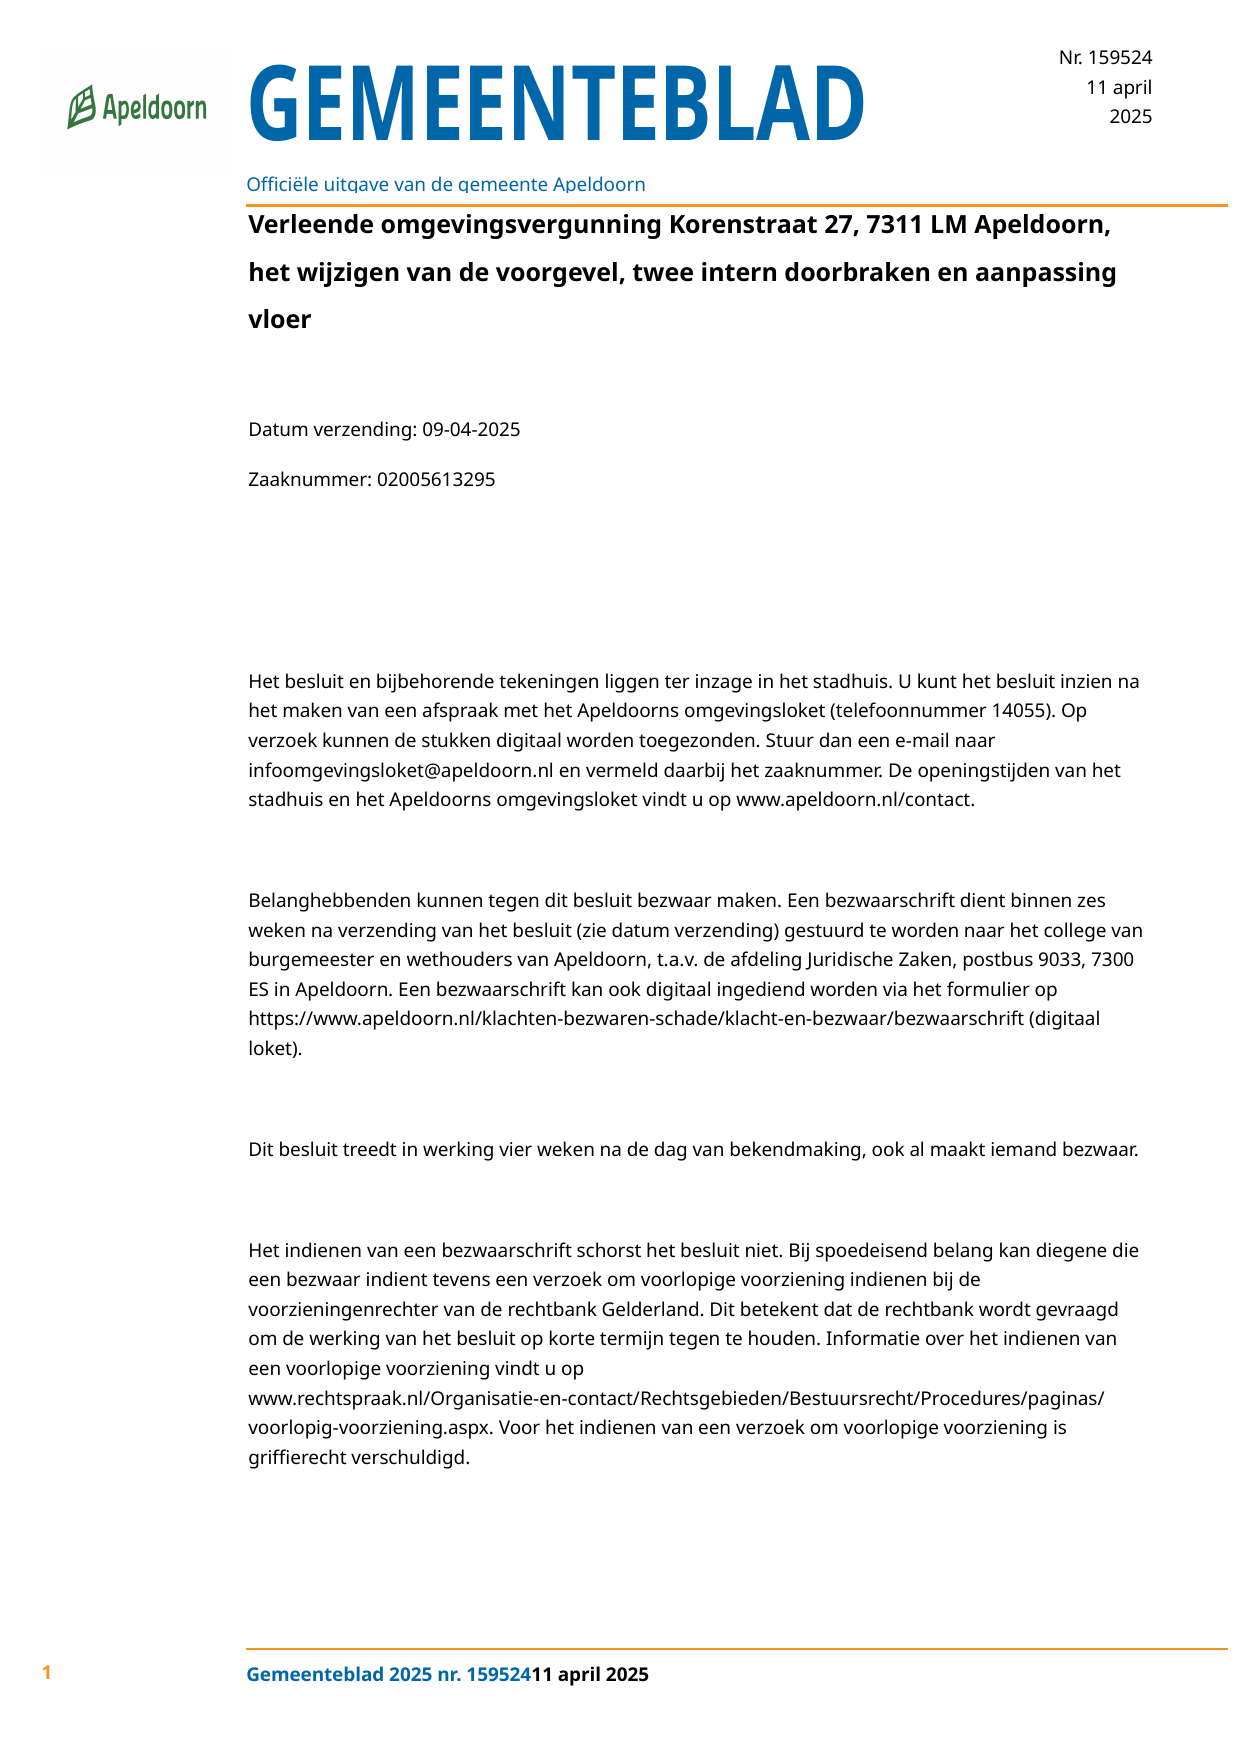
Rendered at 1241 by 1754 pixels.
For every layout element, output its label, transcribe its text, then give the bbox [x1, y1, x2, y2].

text Het indienen van een bezwaarschrift schorst het besluit niet. Bij spoedeisend belang kan diegene die een bezwaar indient tevens een verzoek om voorlopige voorziening indienen bij de voorzieningenrechter van de rechtbank Gelderland. Dit betekent dat de rechtbank wordt gevraagd om de werking van het besluit op korte termijn tegen te houden. Informatie over het indienen van een voorlopige voorziening vindt u op www.rechtspraak.nl/Organisatie-en-contact/Rechtsgebieden/Bestuursrecht/Procedures/paginas/voorlopig-voorziening.aspx. Voor het indienen van een verzoek om voorlopige voorziening is griffierecht verschuldigd. [248, 1237, 1152, 1469]
text Dit besluit treedt in werking vier weken na de dag van bekendmaking, ook al maakt iemand bezwaar. [248, 1136, 1152, 1162]
picture [41, 47, 231, 172]
text Zaaknummer: 02005613295 [248, 466, 1152, 492]
text Het besluit en bijbehorende tekeningen liggen ter inzage in het stadhuis. U kunt het besluit inzien na het maken van een afspraak met het Apeldoorns omgevingsloket (telefoonnummer 14055). Op verzoek kunnen de stukken digitaal worden toegezonden. Stuur dan een e-mail naar infoomgevingsloket@apeldoorn.nl en vermeld daarbij het zaaknummer. De openingstijden van het stadhuis en het Apeldoorns omgevingsloket vindt u op www.apeldoorn.nl/contact. [248, 668, 1152, 812]
text Verleende omgevingsvergunning Korenstraat 27, 7311 LM Apeldoorn, het wijzigen van de voorgevel, twee intern doorbraken en aanpassing vloer [248, 207, 1152, 336]
text Datum verzending: 09-04-2025 [248, 416, 1152, 442]
text Belanghebbenden kunnen tegen dit besluit bezwaar maken. Een bezwaarschrift dient binnen zes weken na verzending van het besluit (zie datum verzending) gestuurd te worden naar het college van burgemeester en wethouders van Apeldoorn, t.a.v. de afdeling Juridische Zaken, postbus 9033, 7300 ES in Apeldoorn. Een bezwaarschrift kan ook digitaal ingediend worden via het formulier op https://www.apeldoorn.nl/klachten-bezwaren-schade/klacht-en-bezwaar/bezwaarschrift (digitaal loket). [248, 887, 1152, 1061]
